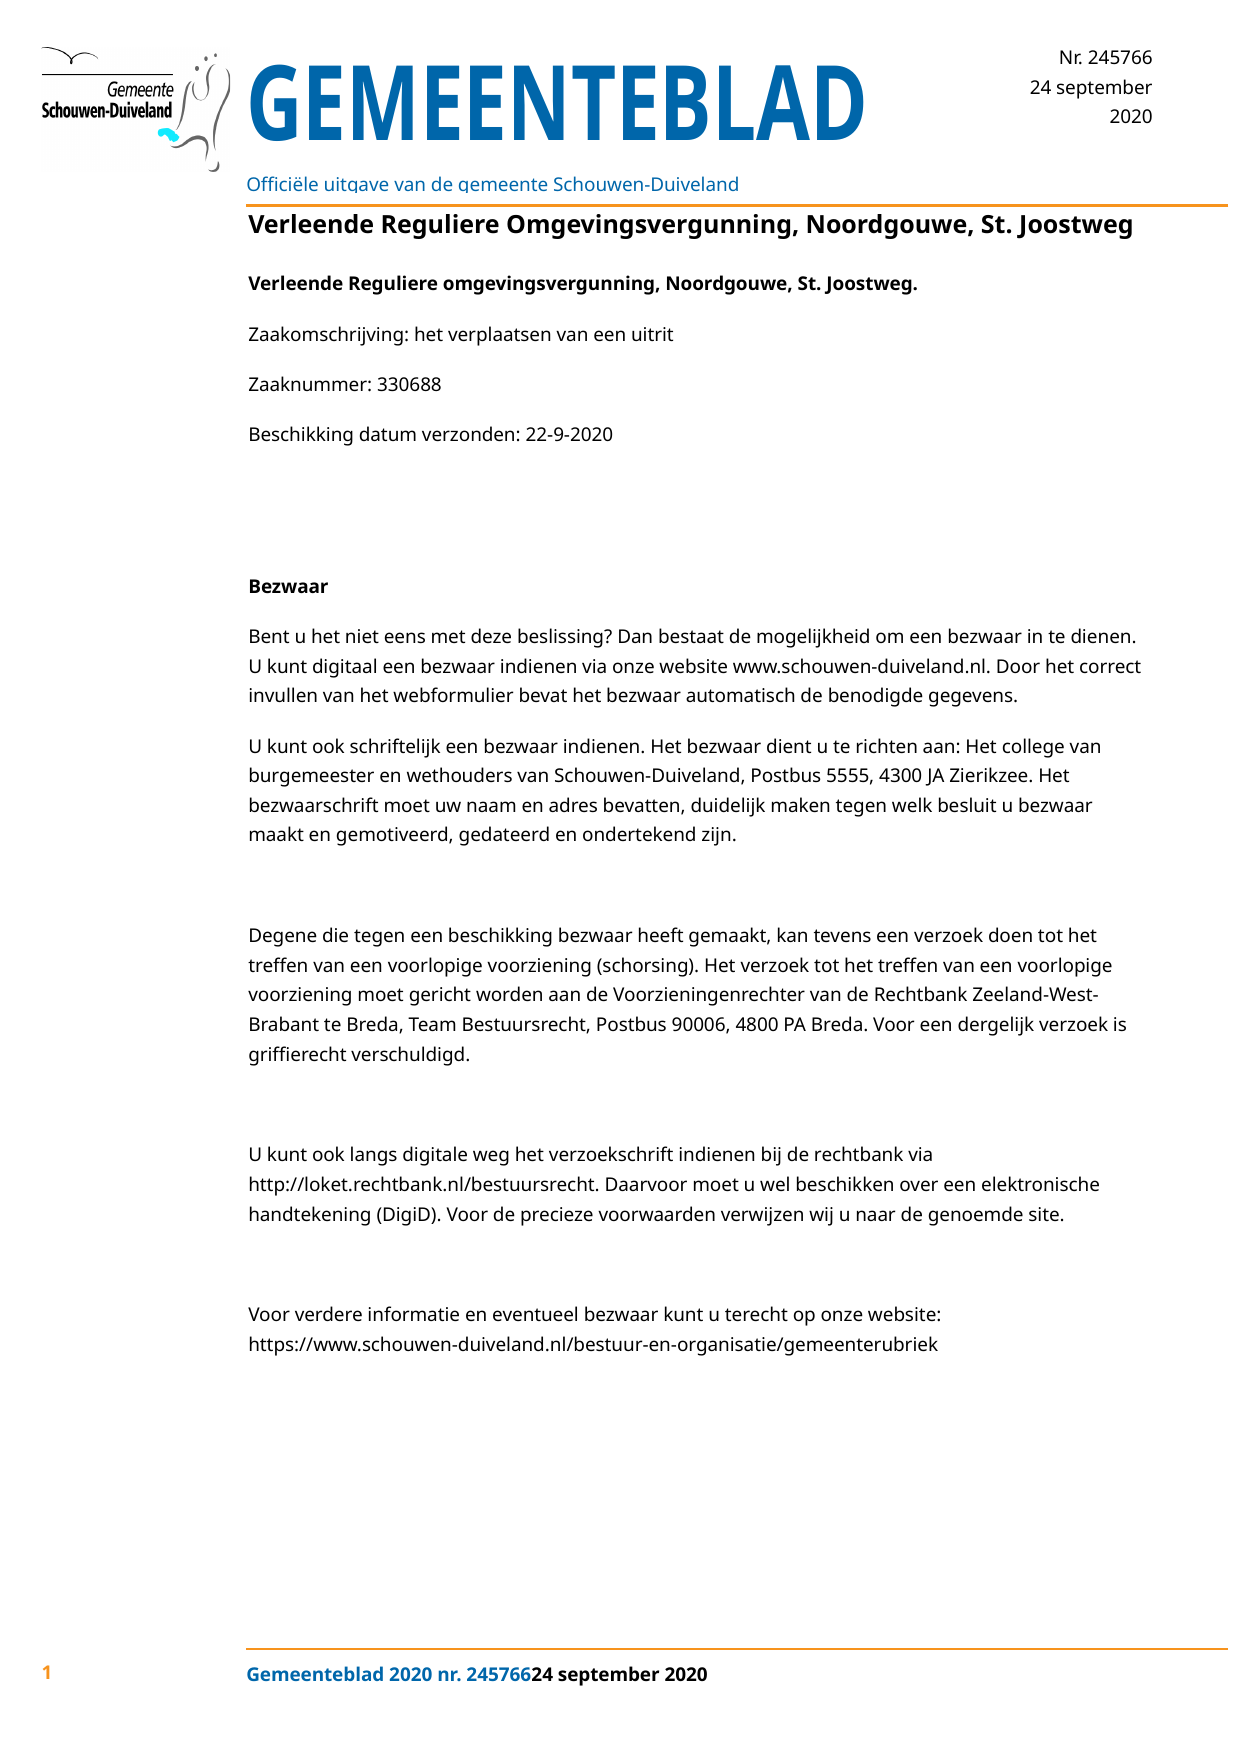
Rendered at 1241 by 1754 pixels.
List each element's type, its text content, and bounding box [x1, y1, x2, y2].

text Bent u het niet eens met deze beslissing? Dan bestaat de mogelijkheid om een bezwaar in te dienen. U kunt digitaal een bezwaar indienen via onze website www.schouwen-duiveland.nl. Door het correct invullen van het webformulier bevat het bezwaar automatisch de benodigde gegevens. [248, 623, 1152, 708]
text Beschikking datum verzonden: 22-9-2020 [248, 422, 1152, 447]
text Degene die tegen een beschikking bezwaar heeft gemaakt, kan tevens een verzoek doen tot het treffen van een voorlopige voorziening (schorsing). Het verzoek tot het treffen van een voorlopige voorziening moet gericht worden aan de Voorzieningenrechter van de Rechtbank Zeeland-West-Brabant te Breda, Team Bestuursrecht, Postbus 90006, 4800 PA Breda. Voor een dergelijk verzoek is griffierecht verschuldigd. [248, 922, 1152, 1066]
picture [41, 47, 231, 172]
text Voor verdere informatie en eventueel bezwaar kunt u terecht op onze website: https://www.schouwen-duiveland.nl/bestuur-en-organisatie/gemeenterubriek [248, 1302, 1152, 1357]
text Zaaknummer: 330688 [248, 371, 1152, 397]
text U kunt ook schriftelijk een bezwaar indienen. Het bezwaar dient u te richten aan: Het college van burgemeester en wethouders van Schouwen-Duiveland, Postbus 5555, 4300 JA Zierikzee. Het bezwaarschrift moet uw naam en adres bevatten, duidelijk maken tegen welk besluit u bezwaar maakt en gemotiveerd, gedateerd en ondertekend zijn. [248, 733, 1152, 847]
text Zaakomschrijving: het verplaatsen van een uitrit [248, 321, 1152, 346]
text U kunt ook langs digitale weg het verzoekschrift indienen bij de rechtbank via http://loket.rechtbank.nl/bestuursrecht. Daarvoor moet u wel beschikken over een elektronische handtekening (DigiD). Voor de precieze voorwaarden verwijzen wij u naar de genoemde site. [248, 1142, 1152, 1226]
text Bezwaar [248, 573, 1152, 598]
text Verleende Reguliere omgevingsvergunning, Noordgouwe, St. Joostweg. [248, 270, 1152, 296]
text Verleende Reguliere Omgevingsvergunning, Noordgouwe, St. Joostweg [248, 207, 1152, 241]
